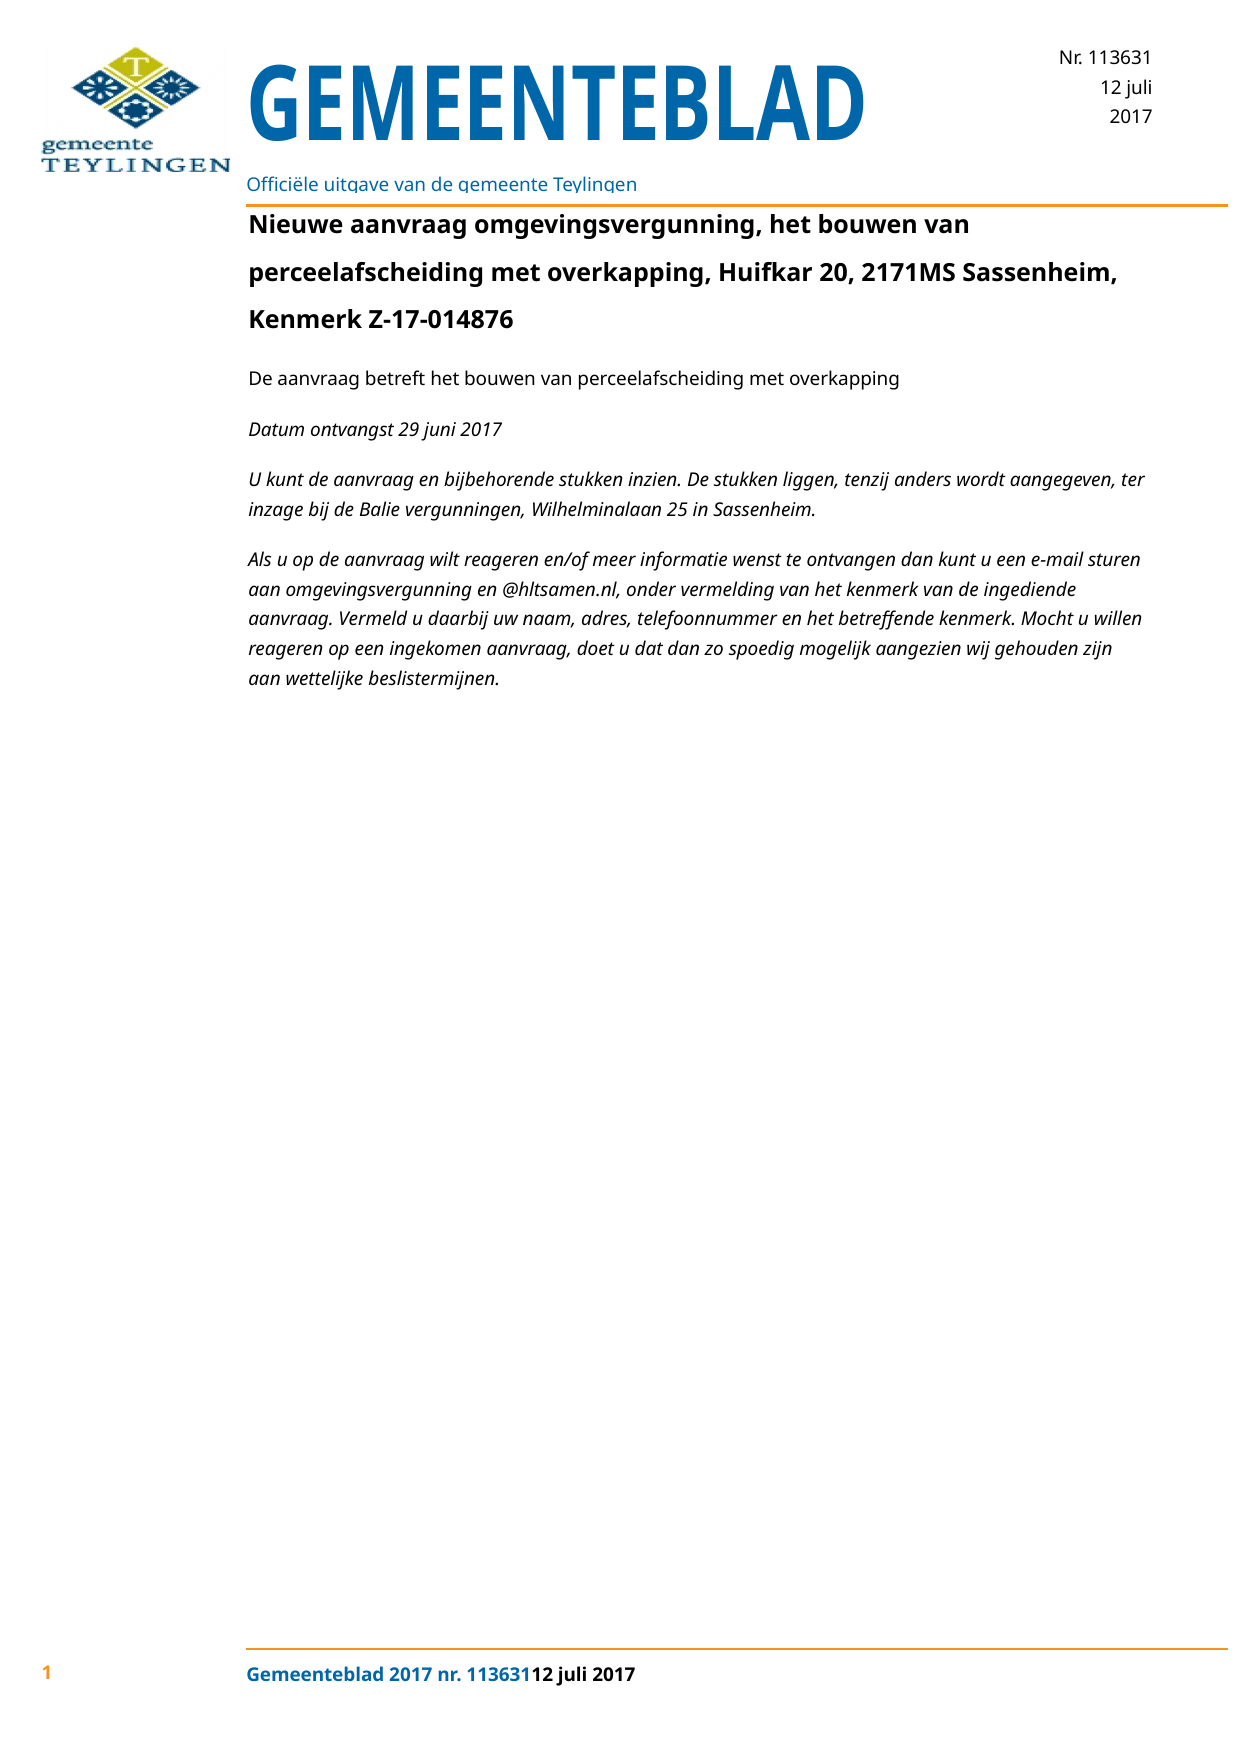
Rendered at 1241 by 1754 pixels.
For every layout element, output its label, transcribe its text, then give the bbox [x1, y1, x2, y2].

text Nieuwe aanvraag omgevingsvergunning, het bouwen van perceelafscheiding met overkapping, Huifkar 20, 2171MS Sassenheim, Kenmerk Z-17-014876 [248, 207, 1152, 336]
text Als u op de aanvraag wilt reageren en/of meer informatie wenst te ontvangen dan kunt u een e-mail sturen aan omgevingsvergunning en @hltsamen.nl, onder vermelding van het kenmerk van de ingediende aanvraag. Vermeld u daarbij uw naam, adres, telefoonnummer en het betreffende kenmerk. Mocht u willen reageren op een ingekomen aanvraag, doet u dat dan zo spoedig mogelijk aangezien wij gehouden zijn aan wettelijke beslistermijnen. [248, 546, 1152, 690]
text De aanvraag betreft het bouwen van perceelafscheiding met overkapping [248, 366, 1152, 391]
text Datum ontvangst 29 juni 2017 [248, 416, 1152, 442]
text U kunt de aanvraag en bijbehorende stukken inzien. De stukken liggen, tenzij anders wordt aangegeven, ter inzage bij de Balie vergunningen, Wilhelminalaan 25 in Sassenheim. [248, 466, 1152, 522]
picture [41, 47, 231, 172]
